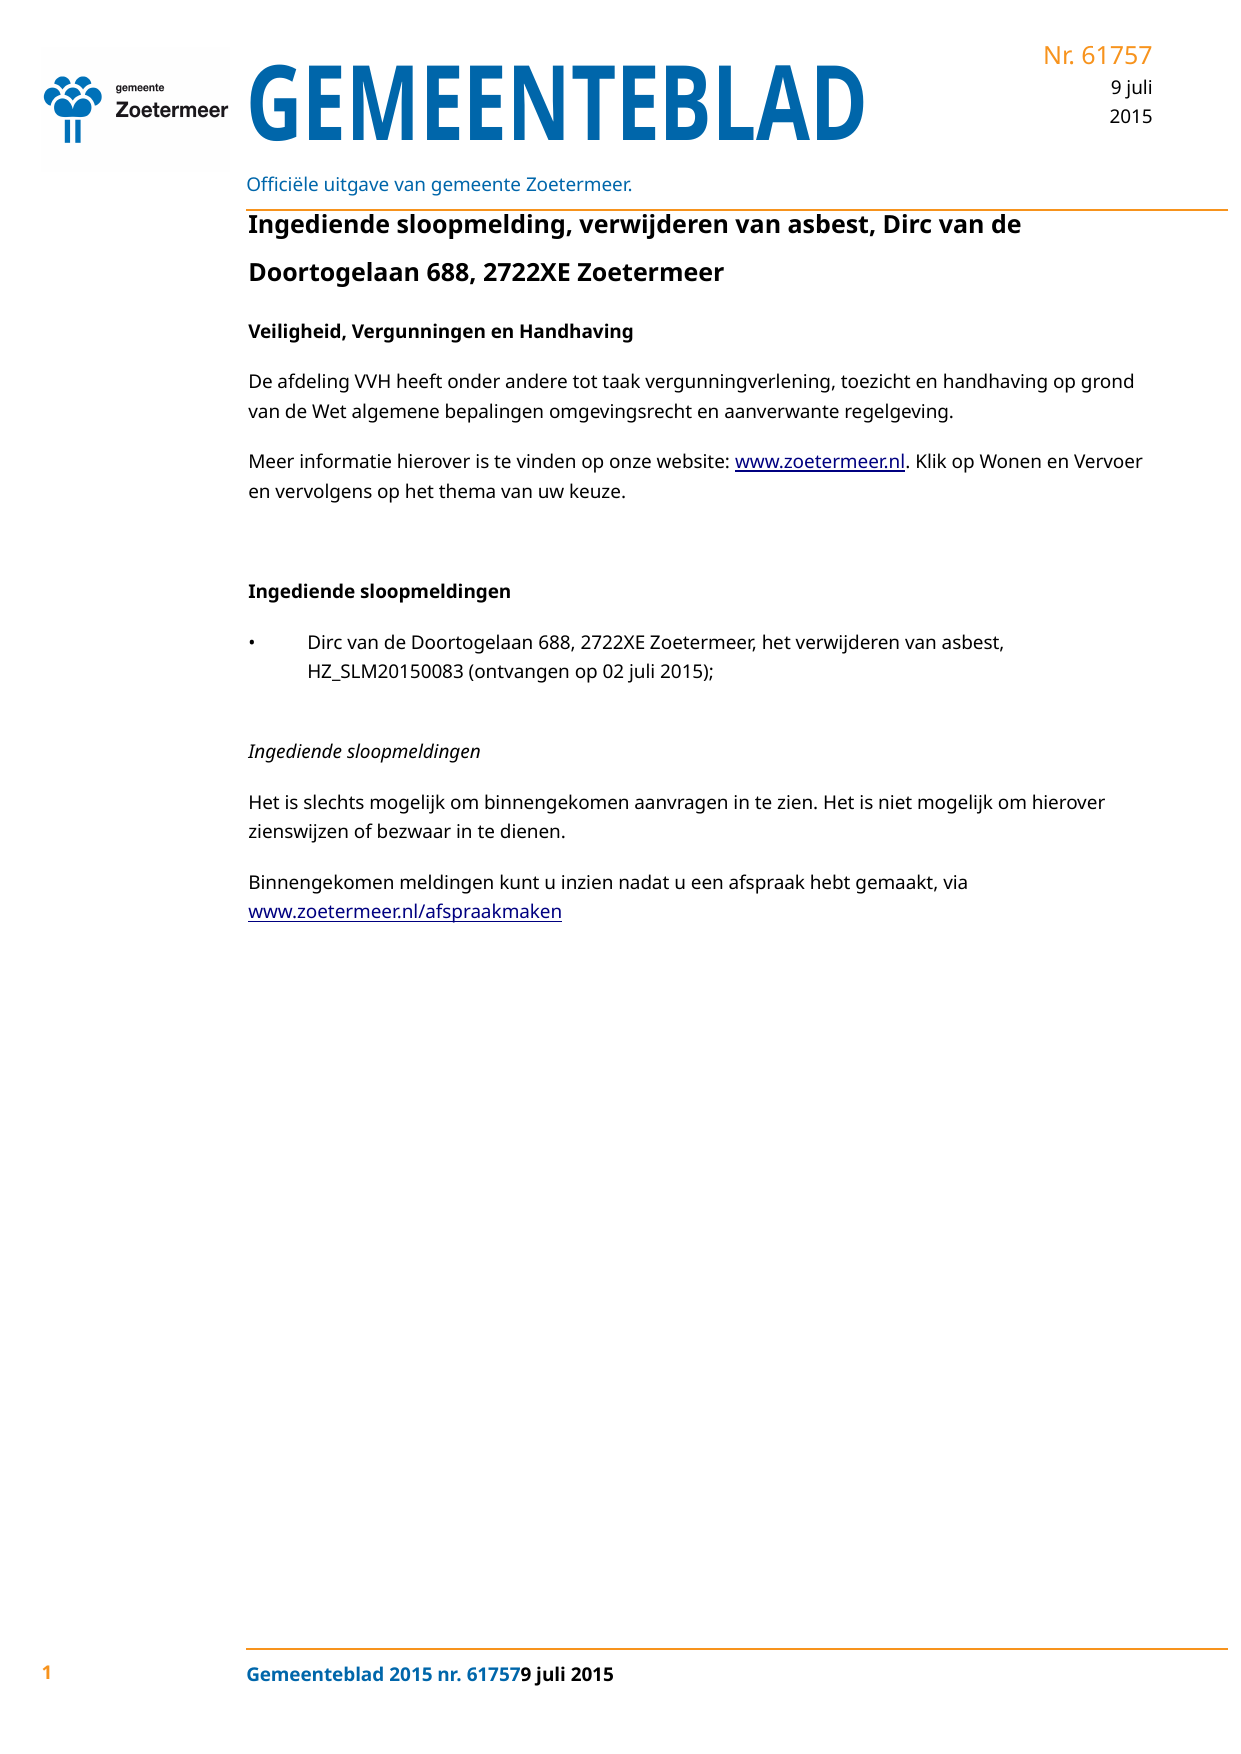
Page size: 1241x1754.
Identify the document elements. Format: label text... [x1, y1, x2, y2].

text Het is slechts mogelijk om binnengekomen aanvragen in te zien. Het is niet mogelijk om hierover zienswijzen of bezwaar in te dienen. [248, 789, 1152, 844]
list Dirc van de Doortogelaan 688, 2722XE Zoetermeer, het verwijderen van asbest, HZ_SLM20150083 (ontvangen op 02 juli 2015); [248, 629, 1152, 684]
picture [41, 47, 231, 172]
text Ingediende sloopmeldingen [248, 739, 1152, 764]
text Ingediende sloopmeldingen [248, 579, 1152, 604]
text Veiligheid, Vergunningen en Handhaving [248, 318, 1152, 344]
text Ingediende sloopmelding, verwijderen van asbest, Dirc van de Doortogelaan 688, 2722XE Zoetermeer [248, 211, 1152, 288]
text De afdeling VVH heeft onder andere tot taak vergunningverlening, toezicht en handhaving op grond van de Wet algemene bepalingen omgevingsrecht en aanverwante regelgeving. [248, 368, 1152, 424]
text Binnengekomen meldingen kunt u inzien nadat u een afspraak hebt gemaakt, via www.zoetermeer.nl/afspraakmaken [248, 869, 1152, 924]
text Meer informatie hierover is te vinden op onze website: www.zoetermeer.nl. Klik op Wonen en Vervoer en vervolgens op het thema van uw keuze. [248, 448, 1152, 504]
